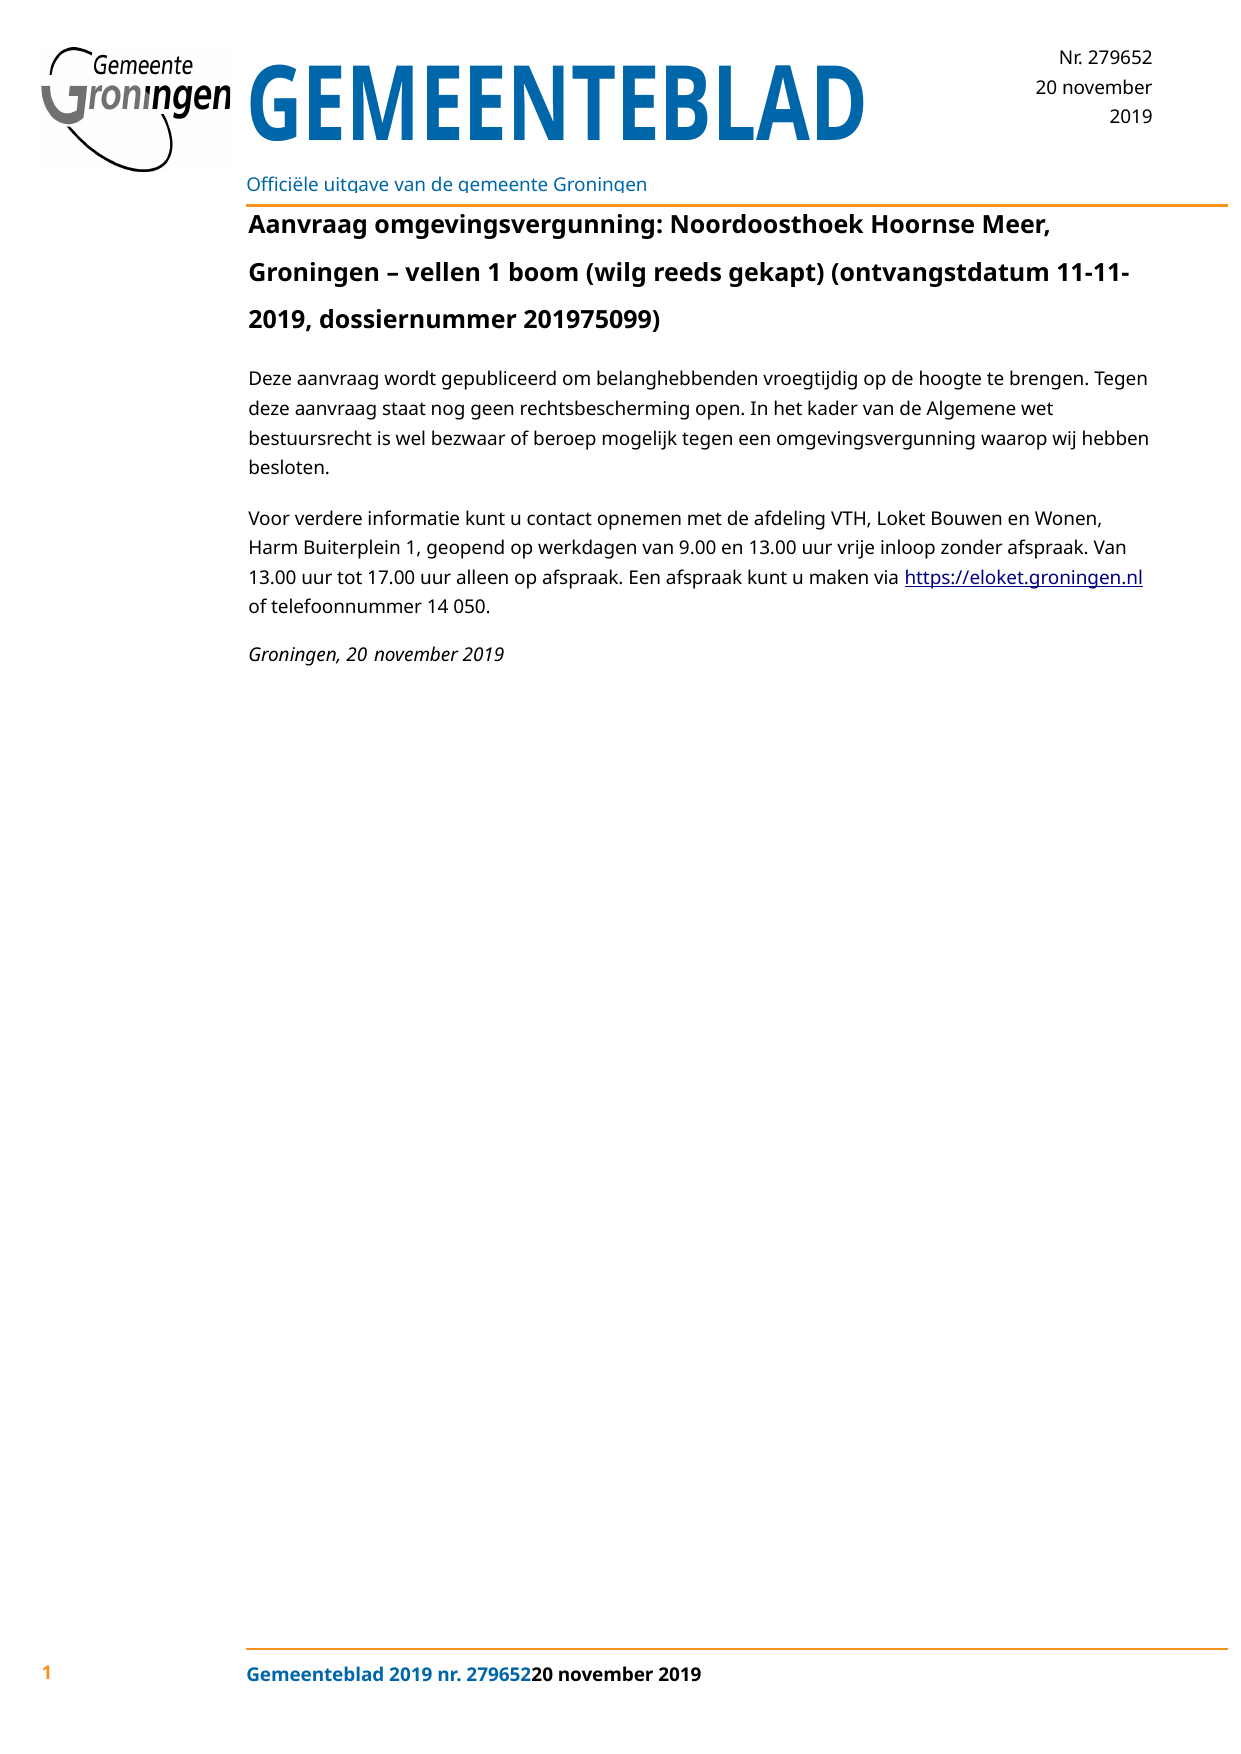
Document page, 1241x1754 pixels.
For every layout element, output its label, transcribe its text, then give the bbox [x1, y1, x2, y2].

picture [41, 47, 231, 172]
text Groningen, 20 november 2019 [248, 641, 1152, 667]
text Voor verdere informatie kunt u contact opnemen met de afdeling VTH, Loket Bouwen en Wonen, Harm Buiterplein 1, geopend op werkdagen van 9.00 en 13.00 uur vrije inloop zonder afspraak. Van 13.00 uur tot 17.00 uur alleen op afspraak. Een afspraak kunt u maken via https://eloket.groningen.nl of telefoonnummer 14 050. [248, 505, 1152, 619]
text Aanvraag omgevingsvergunning: Noordoosthoek Hoornse Meer, Groningen – vellen 1 boom (wilg reeds gekapt) (ontvangstdatum 11-11-2019, dossiernummer 201975099) [248, 207, 1152, 336]
text Deze aanvraag wordt gepubliceerd om belanghebbenden vroegtijdig op de hoogte te brengen. Tegen deze aanvraag staat nog geen rechtsbescherming open. In het kader van de Algemene wet bestuursrecht is wel bezwaar of beroep mogelijk tegen een omgevingsvergunning waarop wij hebben besloten. [248, 366, 1152, 480]
